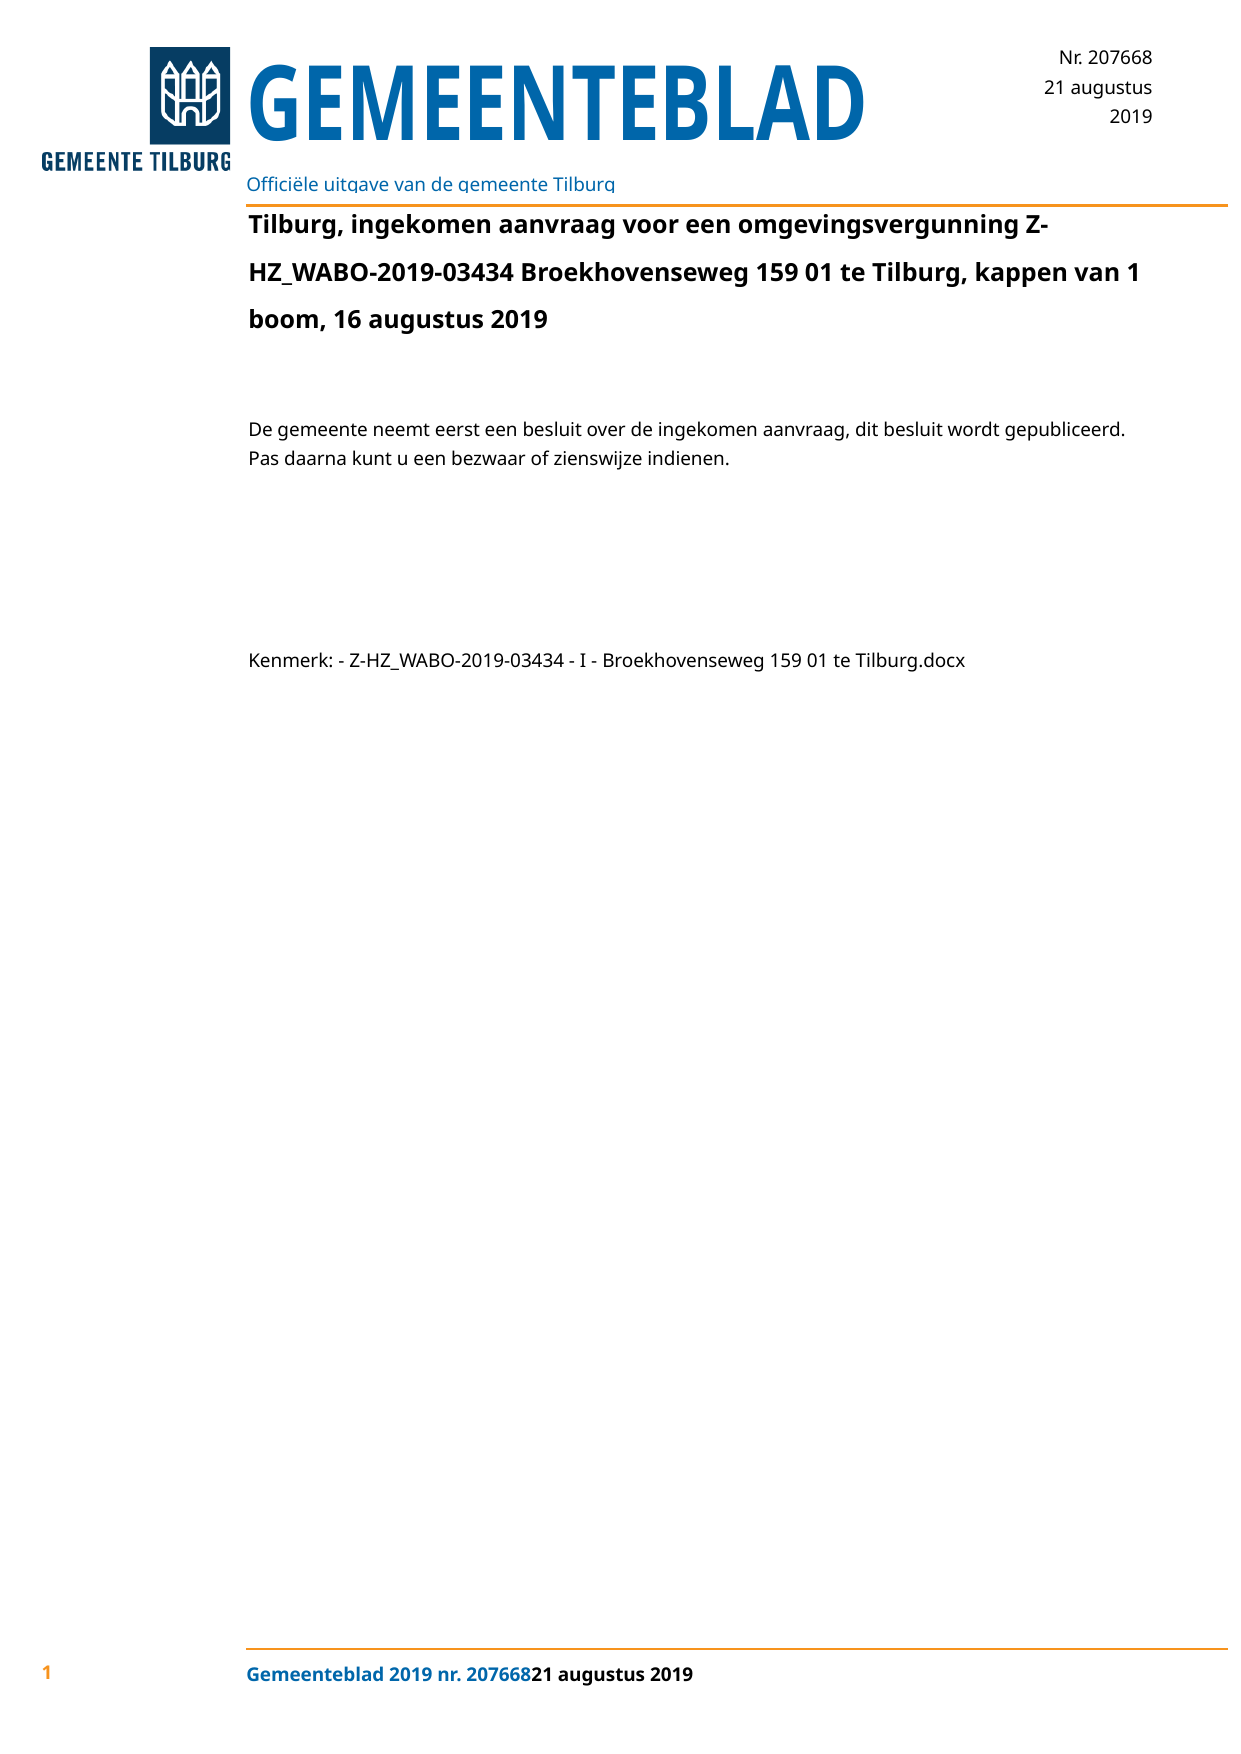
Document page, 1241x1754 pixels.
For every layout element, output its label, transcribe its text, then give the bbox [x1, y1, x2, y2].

picture [41, 47, 231, 172]
text Tilburg, ingekomen aanvraag voor een omgevingsvergunning Z-HZ_WABO-2019-03434 Broekhovenseweg 159 01 te Tilburg, kappen van 1 boom, 16 augustus 2019 [248, 207, 1152, 336]
text Kenmerk: - Z-HZ_WABO-2019-03434 - I - Broekhovenseweg 159 01 te Tilburg.docx [248, 647, 1152, 673]
text De gemeente neemt eerst een besluit over de ingekomen aanvraag, dit besluit wordt gepubliceerd. Pas daarna kunt u een bezwaar of zienswijze indienen. [248, 416, 1152, 471]
